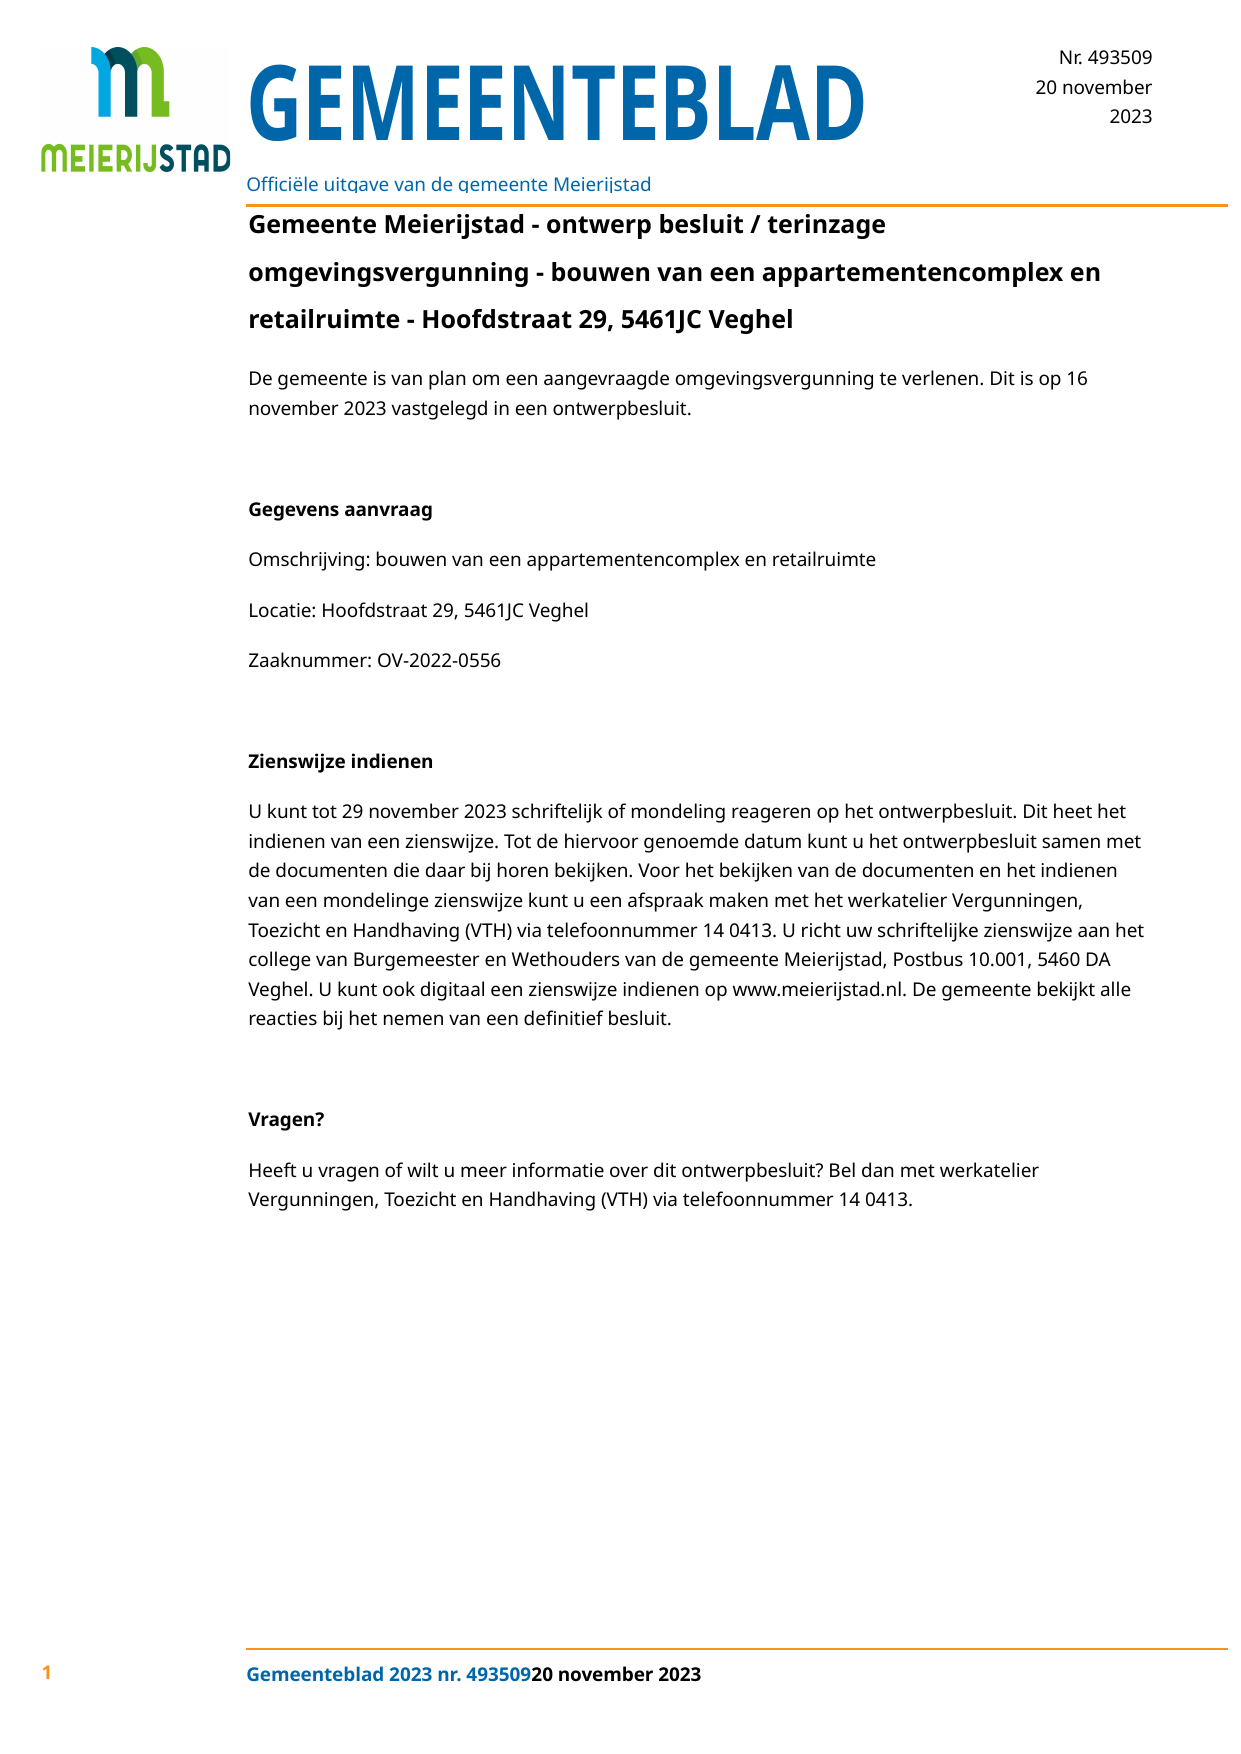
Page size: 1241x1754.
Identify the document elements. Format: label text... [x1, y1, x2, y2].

text Zaaknummer: OV-2022-0556 [248, 647, 1152, 673]
text Zienswijze indienen [248, 748, 1152, 774]
text Locatie: Hoofdstraat 29, 5461JC Veghel [248, 597, 1152, 622]
picture [41, 47, 231, 172]
text Vragen? [248, 1106, 1152, 1132]
text Gegevens aanvraag [248, 496, 1152, 522]
text U kunt tot 29 november 2023 schriftelijk of mondeling reageren op het ontwerpbesluit. Dit heet het indienen van een zienswijze. Tot de hiervoor genoemde datum kunt u het ontwerpbesluit samen met de documenten die daar bij horen bekijken. Voor het bekijken van de documenten en het indienen van een mondelinge zienswijze kunt u een afspraak maken met het werkatelier Vergunningen, Toezicht en Handhaving (VTH) via telefoonnummer 14 0413. U richt uw schriftelijke zienswijze aan het college van Burgemeester en Wethouders van de gemeente Meierijstad, Postbus 10.001, 5460 DA Veghel. U kunt ook digitaal een zienswijze indienen op www.meierijstad.nl. De gemeente bekijkt alle reacties bij het nemen van een definitief besluit. [248, 798, 1152, 1031]
text Omschrijving: bouwen van een appartementencomplex en retailruimte [248, 546, 1152, 572]
text Heeft u vragen of wilt u meer informatie over dit ontwerpbesluit? Bel dan met werkatelier Vergunningen, Toezicht en Handhaving (VTH) via telefoonnummer 14 0413. [248, 1157, 1152, 1212]
text De gemeente is van plan om een aangevraagde omgevingsvergunning te verlenen. Dit is op 16 november 2023 vastgelegd in een ontwerpbesluit. [248, 366, 1152, 421]
text Gemeente Meierijstad - ontwerp besluit / terinzage omgevingsvergunning - bouwen van een appartementencomplex en retailruimte - Hoofdstraat 29, 5461JC Veghel [248, 207, 1152, 336]
